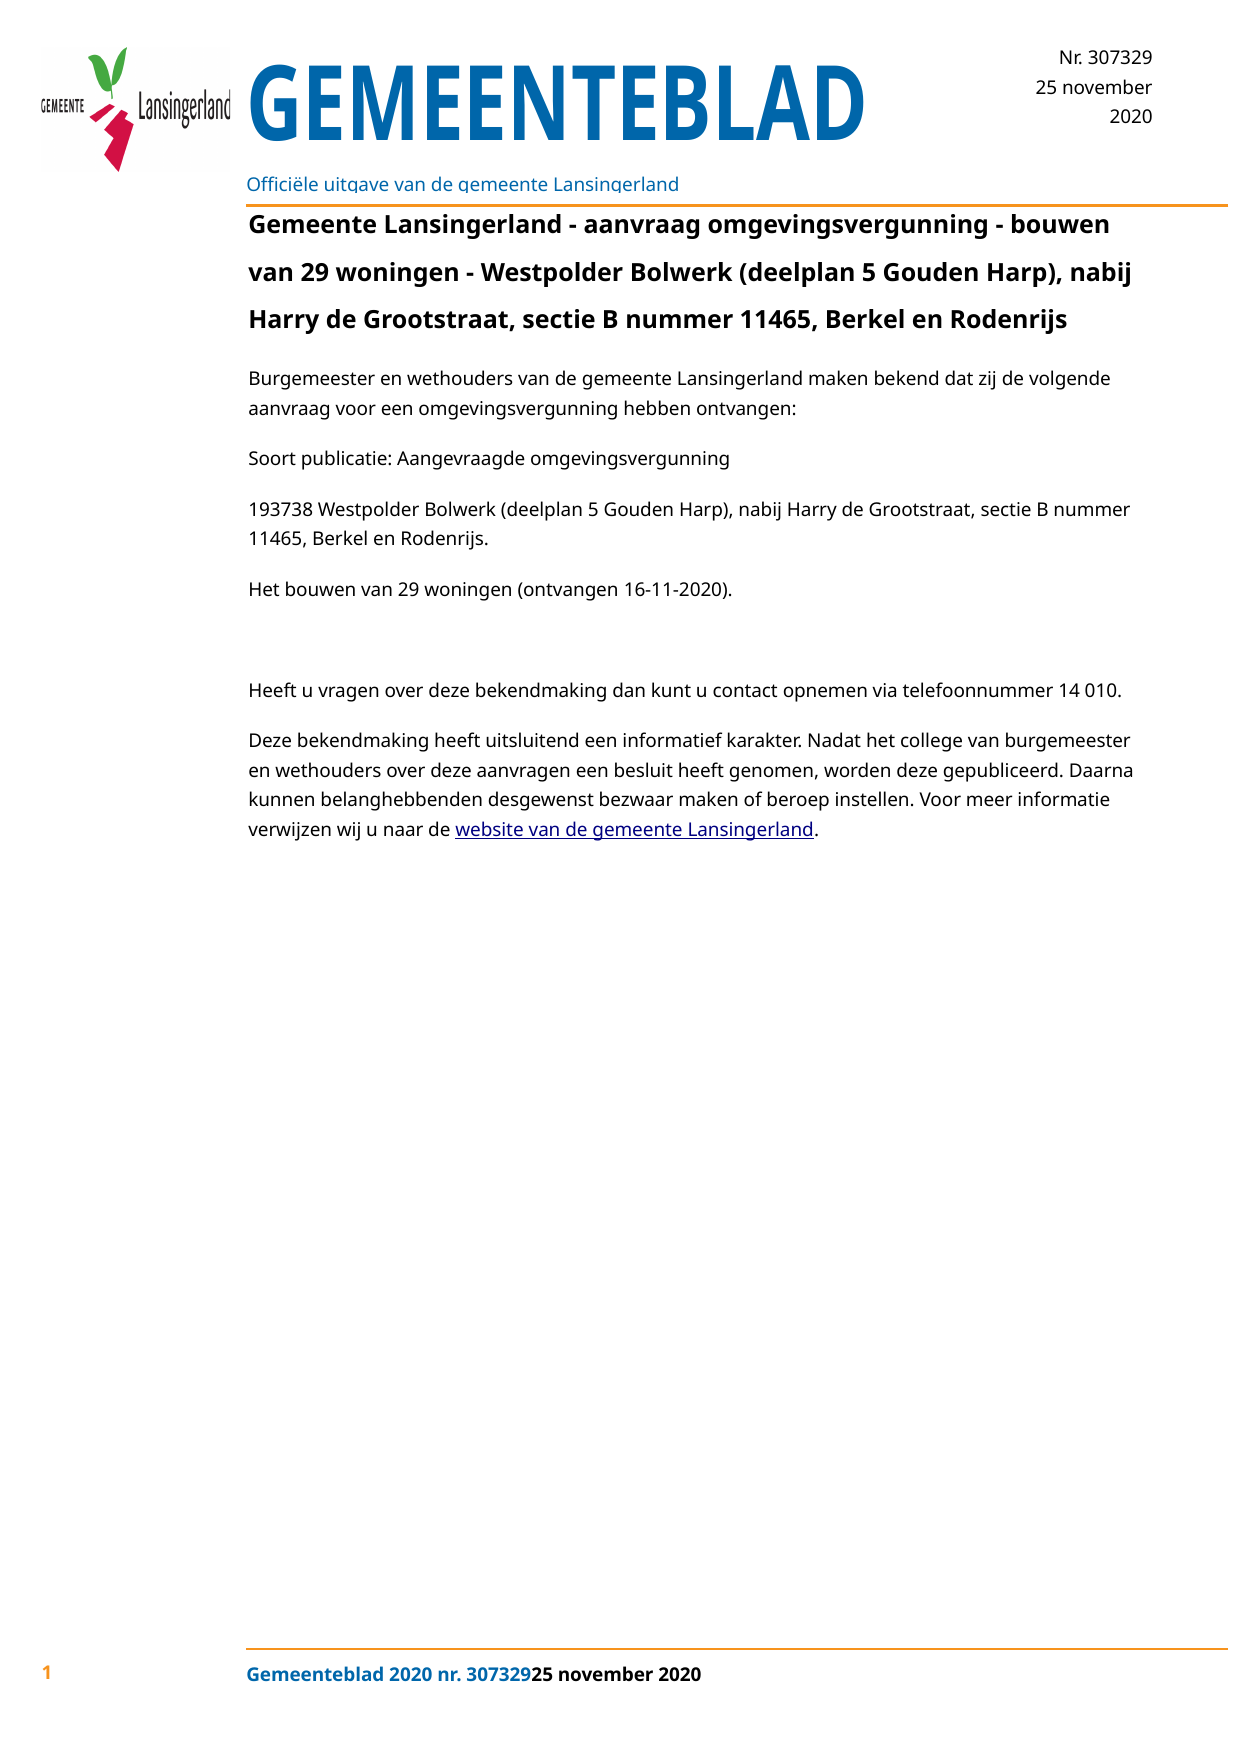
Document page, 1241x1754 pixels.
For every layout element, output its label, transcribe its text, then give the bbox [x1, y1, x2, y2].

picture [41, 47, 231, 172]
text 193738 Westpolder Bolwerk (deelplan 5 Gouden Harp), nabij Harry de Grootstraat, sectie B nummer 11465, Berkel en Rodenrijs. [248, 496, 1152, 551]
text Deze bekendmaking heeft uitsluitend een informatief karakter. Nadat het college van burgemeester en wethouders over deze aanvragen een besluit heeft genomen, worden deze gepubliceerd. Daarna kunnen belanghebbenden desgewenst bezwaar maken of beroep instellen. Voor meer informatie verwijzen wij u naar de website van de gemeente Lansingerland. [248, 727, 1152, 842]
text Gemeente Lansingerland - aanvraag omgevingsvergunning - bouwen van 29 woningen - Westpolder Bolwerk (deelplan 5 Gouden Harp), nabij Harry de Grootstraat, sectie B nummer 11465, Berkel en Rodenrijs [248, 207, 1152, 336]
text Burgemeester en wethouders van de gemeente Lansingerland maken bekend dat zij de volgende aanvraag voor een omgevingsvergunning hebben ontvangen: [248, 366, 1152, 421]
text Heeft u vragen over deze bekendmaking dan kunt u contact opnemen via telefoonnummer 14 010. [248, 677, 1152, 702]
text Het bouwen van 29 woningen (ontvangen 16-11-2020). [248, 576, 1152, 602]
text Soort publicatie: Aangevraagde omgevingsvergunning [248, 446, 1152, 471]
